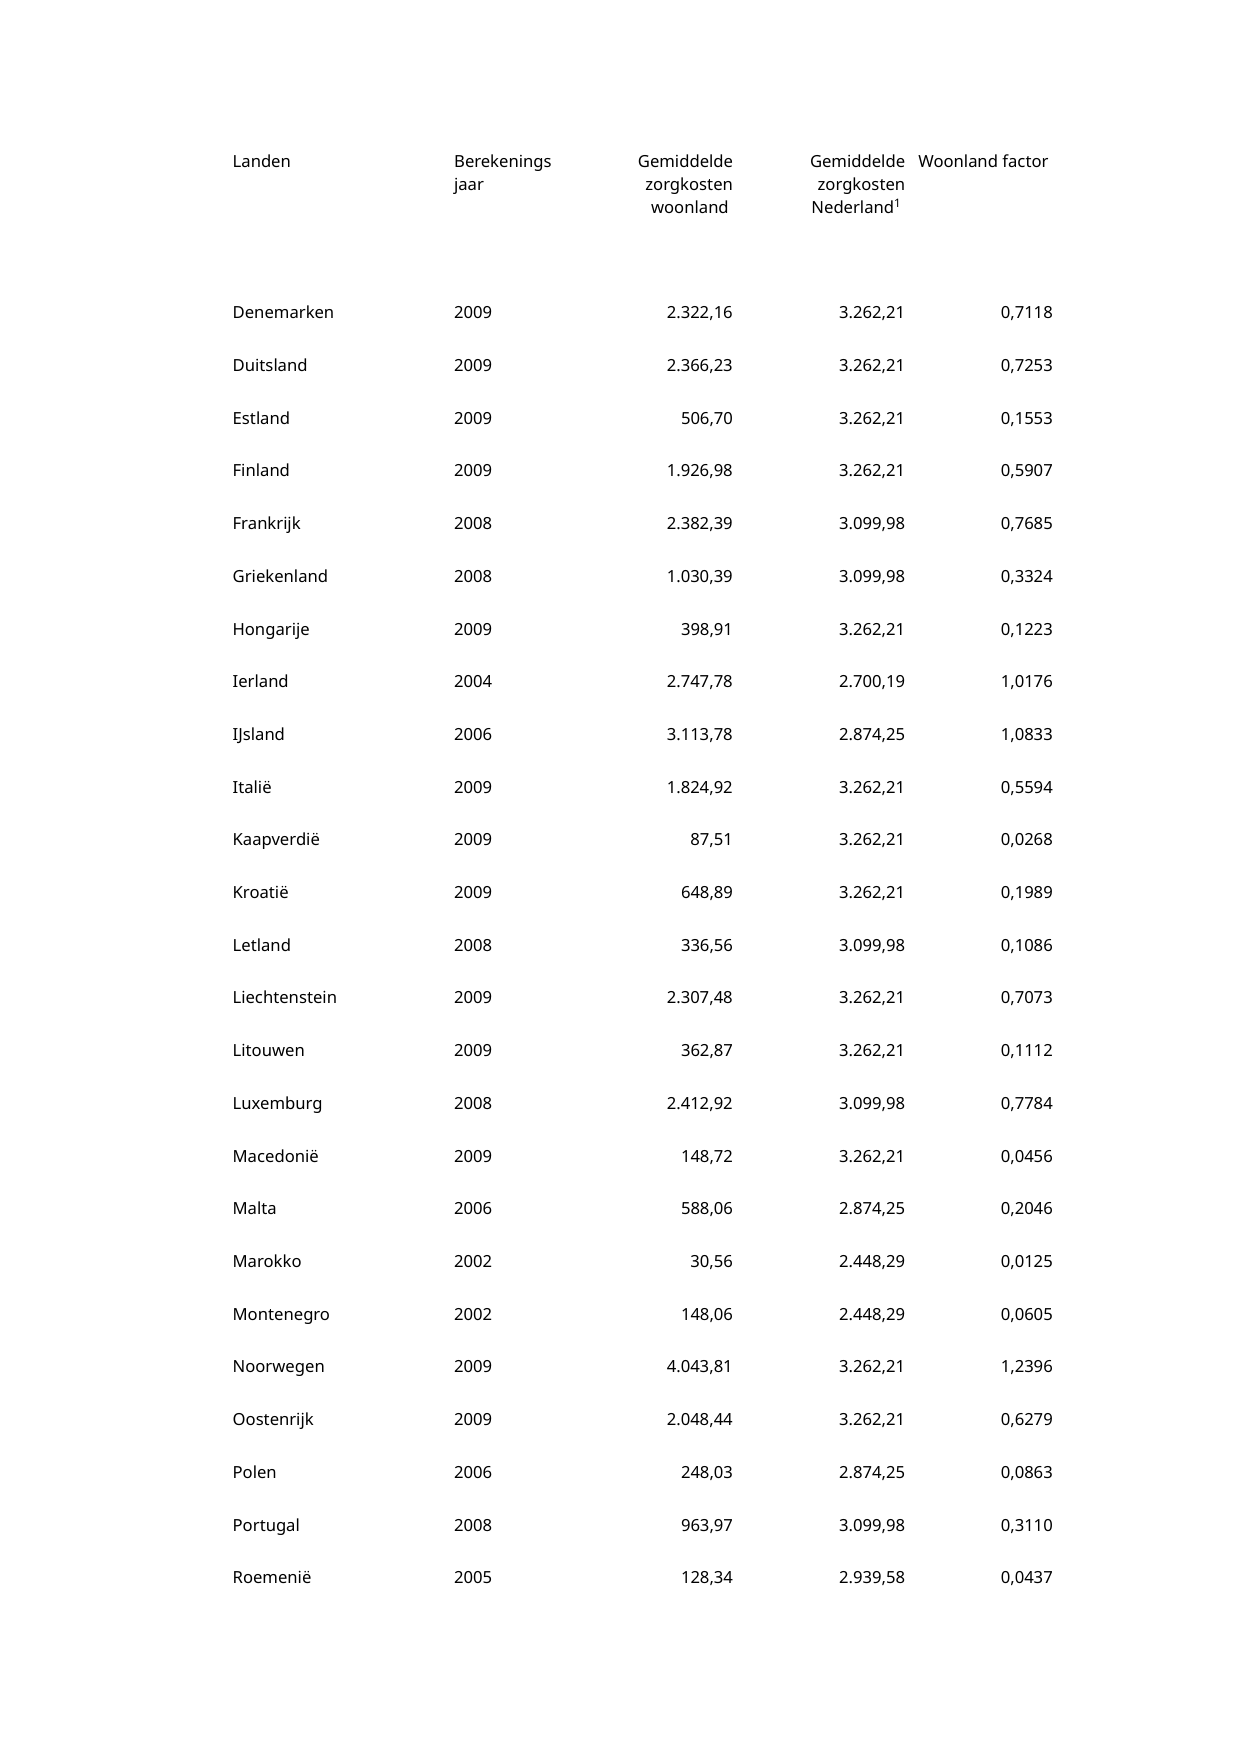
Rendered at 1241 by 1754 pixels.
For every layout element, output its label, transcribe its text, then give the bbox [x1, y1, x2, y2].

table_cell 0,7118 [905, 301, 1053, 353]
table_cell 0,0437 [905, 1566, 1053, 1588]
table_cell 588,06 [577, 1197, 733, 1249]
table_cell 3.113,78 [577, 723, 733, 775]
table_cell 2009 [454, 1144, 577, 1197]
table_cell 2009 [454, 1408, 577, 1460]
table_cell 3.262,21 [733, 1039, 905, 1091]
table_cell 3.262,21 [733, 881, 905, 933]
table_cell Finland [233, 459, 454, 512]
table_cell 0,1989 [905, 881, 1053, 933]
table_cell 30,56 [577, 1250, 733, 1302]
table_cell 1.030,39 [577, 564, 733, 617]
table_cell 2009 [454, 881, 577, 933]
table_cell Litouwen [233, 1039, 454, 1091]
table_cell 3.099,98 [733, 933, 905, 986]
table_cell 0,1112 [905, 1039, 1053, 1091]
table_cell Italië [233, 775, 454, 828]
table_cell Estland [233, 406, 454, 459]
table_cell 2009 [454, 354, 577, 406]
table_cell 2009 [454, 459, 577, 512]
table_cell Liechtenstein [233, 986, 454, 1039]
table_cell 2006 [454, 723, 577, 775]
table_cell Roemenië [233, 1566, 454, 1588]
table_cell 2006 [454, 1197, 577, 1249]
table_cell Letland [233, 933, 454, 986]
table_cell 2009 [454, 775, 577, 828]
table_cell 2005 [454, 1566, 577, 1588]
table_cell 3.099,98 [733, 1091, 905, 1144]
table_cell [577, 248, 733, 301]
table_cell 398,91 [577, 617, 733, 670]
table_cell 0,0863 [905, 1460, 1053, 1513]
table_cell Luxemburg [233, 1091, 454, 1144]
table_cell 2.874,25 [733, 1197, 905, 1249]
table_cell 3.262,21 [733, 1408, 905, 1460]
table_header Woonland factor [905, 150, 1053, 248]
table_cell Polen [233, 1460, 454, 1513]
table_cell 2002 [454, 1302, 577, 1355]
table_cell 2.366,23 [577, 354, 733, 406]
table_cell 2.322,16 [577, 301, 733, 353]
table_header Berekenings jaar [454, 150, 577, 248]
table_cell 3.099,98 [733, 564, 905, 617]
table_cell 2009 [454, 986, 577, 1039]
table_cell 2.048,44 [577, 1408, 733, 1460]
table_cell Kaapverdië [233, 828, 454, 881]
table_cell Denemarken [233, 301, 454, 353]
table_cell 3.262,21 [733, 775, 905, 828]
table_cell 2009 [454, 1355, 577, 1408]
table_header Gemiddelde zorgkosten woonland [577, 150, 733, 248]
table_cell 0,0125 [905, 1250, 1053, 1302]
table_cell Malta [233, 1197, 454, 1249]
table_cell 3.262,21 [733, 1144, 905, 1197]
table_cell 963,97 [577, 1513, 733, 1566]
table_cell 2004 [454, 670, 577, 722]
table_cell Oostenrijk [233, 1408, 454, 1460]
table_cell Marokko [233, 1250, 454, 1302]
table_cell 0,1223 [905, 617, 1053, 670]
table_cell 2009 [454, 828, 577, 881]
table_cell 3.262,21 [733, 354, 905, 406]
table_cell 1,0176 [905, 670, 1053, 722]
table_cell 0,1086 [905, 933, 1053, 986]
table_cell 2.939,58 [733, 1566, 905, 1588]
table_cell 3.099,98 [733, 512, 905, 564]
table_cell 0,7784 [905, 1091, 1053, 1144]
table_cell 2008 [454, 564, 577, 617]
table_cell 2.307,48 [577, 986, 733, 1039]
table_cell [454, 248, 577, 301]
table_cell [233, 248, 454, 301]
table_cell 1,0833 [905, 723, 1053, 775]
table_cell Griekenland [233, 564, 454, 617]
table_cell 2.874,25 [733, 723, 905, 775]
table_cell 362,87 [577, 1039, 733, 1091]
table_cell Ierland [233, 670, 454, 722]
table_cell 0,2046 [905, 1197, 1053, 1249]
table_cell Macedonië [233, 1144, 454, 1197]
table_cell 2.747,78 [577, 670, 733, 722]
table_cell 248,03 [577, 1460, 733, 1513]
table_cell 648,89 [577, 881, 733, 933]
table_cell 2009 [454, 1039, 577, 1091]
table_cell 0,7685 [905, 512, 1053, 564]
table_cell 2008 [454, 512, 577, 564]
table_cell 0,5594 [905, 775, 1053, 828]
table_cell 336,56 [577, 933, 733, 986]
table_cell 0,7253 [905, 354, 1053, 406]
table_cell [733, 248, 905, 301]
table_cell Montenegro [233, 1302, 454, 1355]
table_cell 2006 [454, 1460, 577, 1513]
table_cell 0,6279 [905, 1408, 1053, 1460]
table_cell 4.043,81 [577, 1355, 733, 1408]
table_cell Portugal [233, 1513, 454, 1566]
table_cell 2.448,29 [733, 1250, 905, 1302]
table_cell 0,0605 [905, 1302, 1053, 1355]
table_cell 2009 [454, 406, 577, 459]
table_header Gemiddelde zorgkosten Nederland1 [733, 150, 905, 248]
table_cell 2002 [454, 1250, 577, 1302]
table_cell 2008 [454, 1513, 577, 1566]
table_cell 1,2396 [905, 1355, 1053, 1408]
table_cell 3.262,21 [733, 828, 905, 881]
table_cell 3.262,21 [733, 617, 905, 670]
table_cell 2008 [454, 1091, 577, 1144]
table_cell 128,34 [577, 1566, 733, 1588]
table_cell IJsland [233, 723, 454, 775]
table_cell 506,70 [577, 406, 733, 459]
table_cell 2.448,29 [733, 1302, 905, 1355]
table_cell [905, 248, 1053, 301]
table_cell 3.262,21 [733, 1355, 905, 1408]
table_cell Duitsland [233, 354, 454, 406]
table_cell 0,7073 [905, 986, 1053, 1039]
table_cell 2.412,92 [577, 1091, 733, 1144]
table_header Landen [233, 150, 454, 248]
table_cell 3.262,21 [733, 459, 905, 512]
table_cell 1.926,98 [577, 459, 733, 512]
table_cell 148,06 [577, 1302, 733, 1355]
table_cell 3.262,21 [733, 406, 905, 459]
table_cell Kroatië [233, 881, 454, 933]
table_cell Frankrijk [233, 512, 454, 564]
table_cell 0,3324 [905, 564, 1053, 617]
table_cell 1.824,92 [577, 775, 733, 828]
table_cell 0,0268 [905, 828, 1053, 881]
table_cell 2009 [454, 301, 577, 353]
table_cell 2.874,25 [733, 1460, 905, 1513]
table_cell 87,51 [577, 828, 733, 881]
table_cell 0,5907 [905, 459, 1053, 512]
table_cell 3.262,21 [733, 301, 905, 353]
table_cell 2009 [454, 617, 577, 670]
table_cell 2.382,39 [577, 512, 733, 564]
table_cell 148,72 [577, 1144, 733, 1197]
table_cell 3.099,98 [733, 1513, 905, 1566]
table_cell 2.700,19 [733, 670, 905, 722]
table_cell 0,1553 [905, 406, 1053, 459]
table_cell Noorwegen [233, 1355, 454, 1408]
table_cell 2008 [454, 933, 577, 986]
table_cell 0,3110 [905, 1513, 1053, 1566]
table_cell 3.262,21 [733, 986, 905, 1039]
table_cell Hongarije [233, 617, 454, 670]
table_cell 0,0456 [905, 1144, 1053, 1197]
